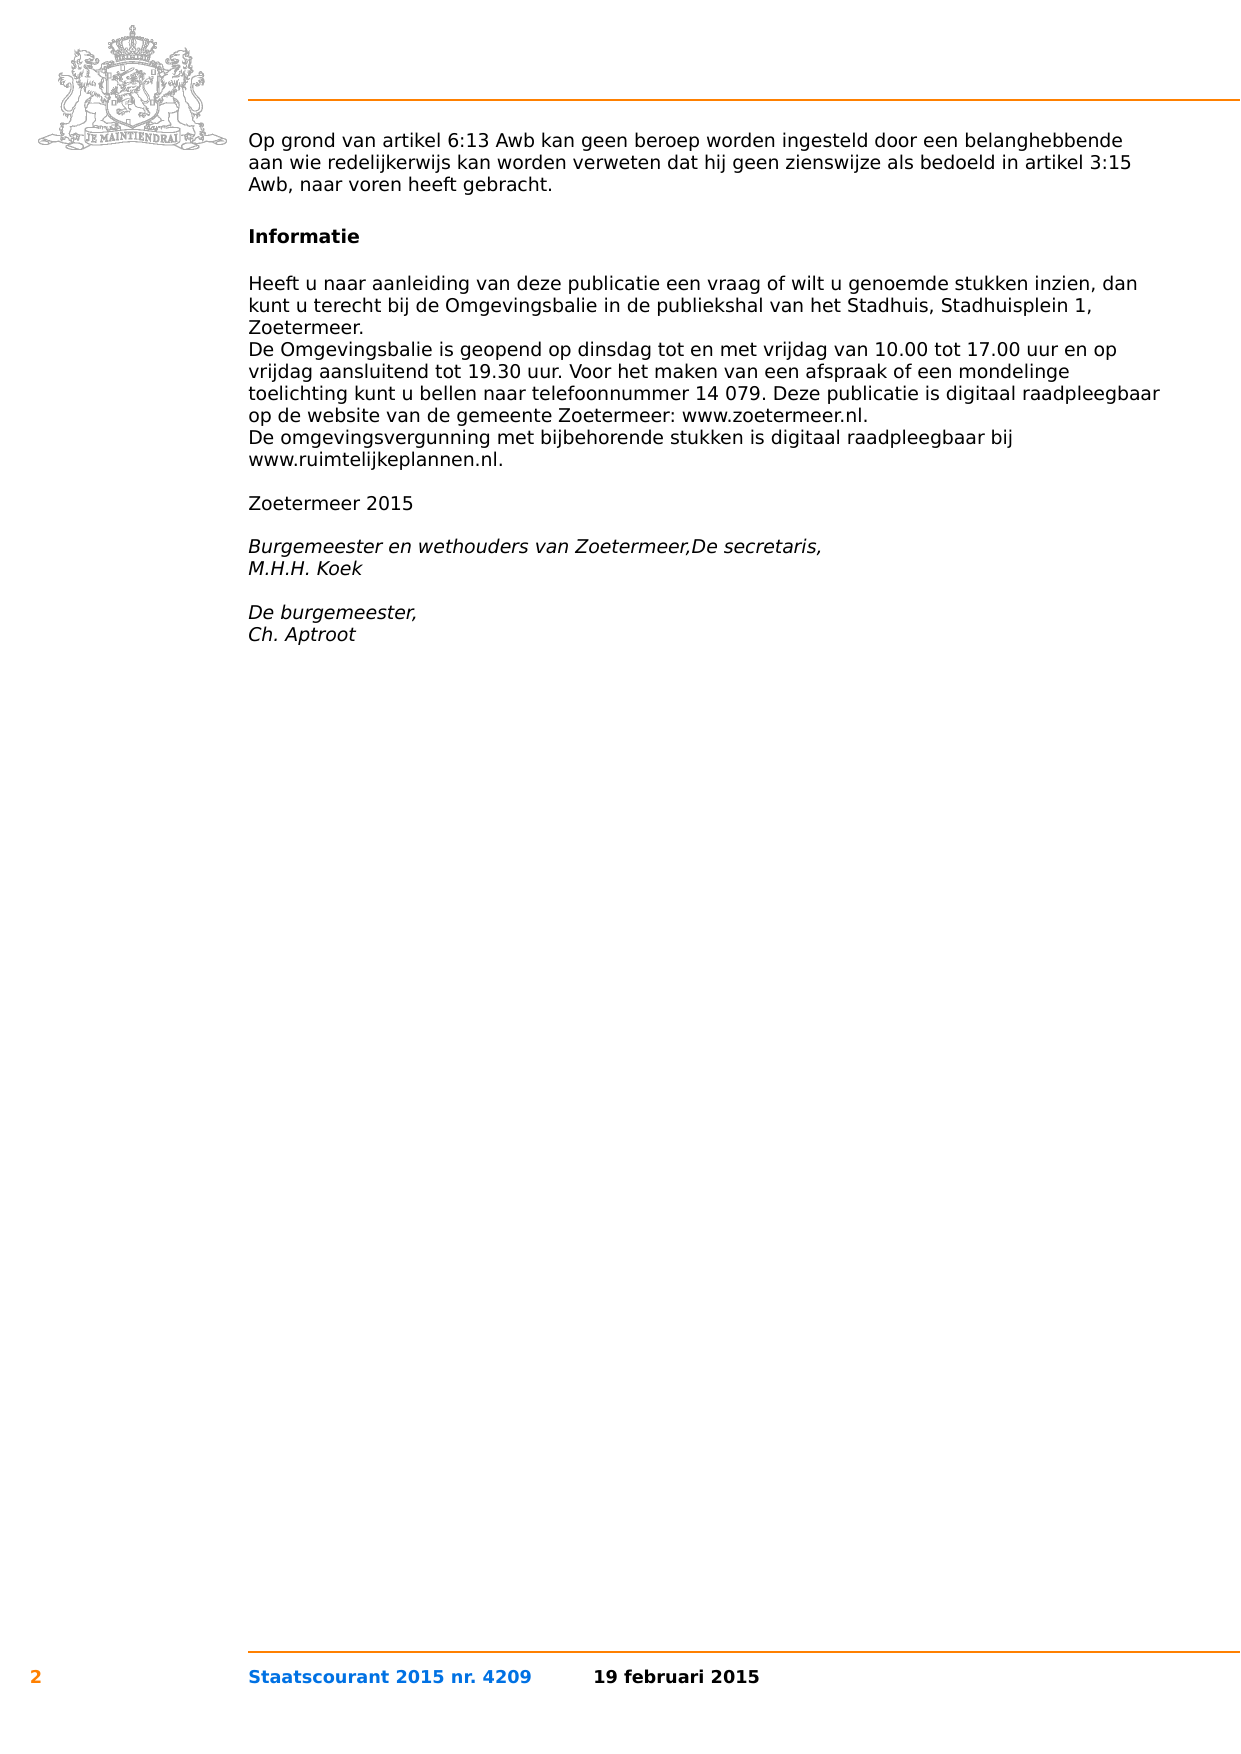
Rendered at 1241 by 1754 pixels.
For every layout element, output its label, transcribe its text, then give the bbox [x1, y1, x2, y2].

text Zoetermeer 2015 [248, 492, 1163, 514]
text De burgemeester, Ch. Aptroot [248, 602, 1163, 646]
text De Omgevingsbalie is geopend op dinsdag tot en met vrijdag van 10.00 tot 17.00 uur en op vrijdag aansluitend tot 19.30 uur. Voor het maken van een afspraak of een mondelinge toelichting kunt u bellen naar telefoonnummer 14 079. Deze publicatie is digitaal raadpleegbaar op de website van de gemeente Zoetermeer: www.zoetermeer.nl. [248, 339, 1163, 427]
text De omgevingsvergunning met bijbehorende stukken is digitaal raadpleegbaar bij www.ruimtelijkeplannen.nl. [248, 427, 1163, 471]
text Op grond van artikel 6:13 Awb kan geen beroep worden ingesteld door een belanghebbende aan wie redelijkerwijs kan worden verweten dat hij geen zienswijze als bedoeld in artikel 3:15 Awb, naar voren heeft gebracht. [248, 130, 1163, 196]
text Burgemeester en wethouders van Zoetermeer,De secretaris, M.H.H. Koek [248, 536, 1163, 580]
subtitle Informatie [248, 226, 1163, 248]
text Heeft u naar aanleiding van deze publicatie een vraag of wilt u genoemde stukken inzien, dan kunt u terecht bij de Omgevingsbalie in de publiekshal van het Stadhuis, Stadhuisplein 1, Zoetermeer. [248, 273, 1163, 339]
picture [38, 25, 227, 150]
